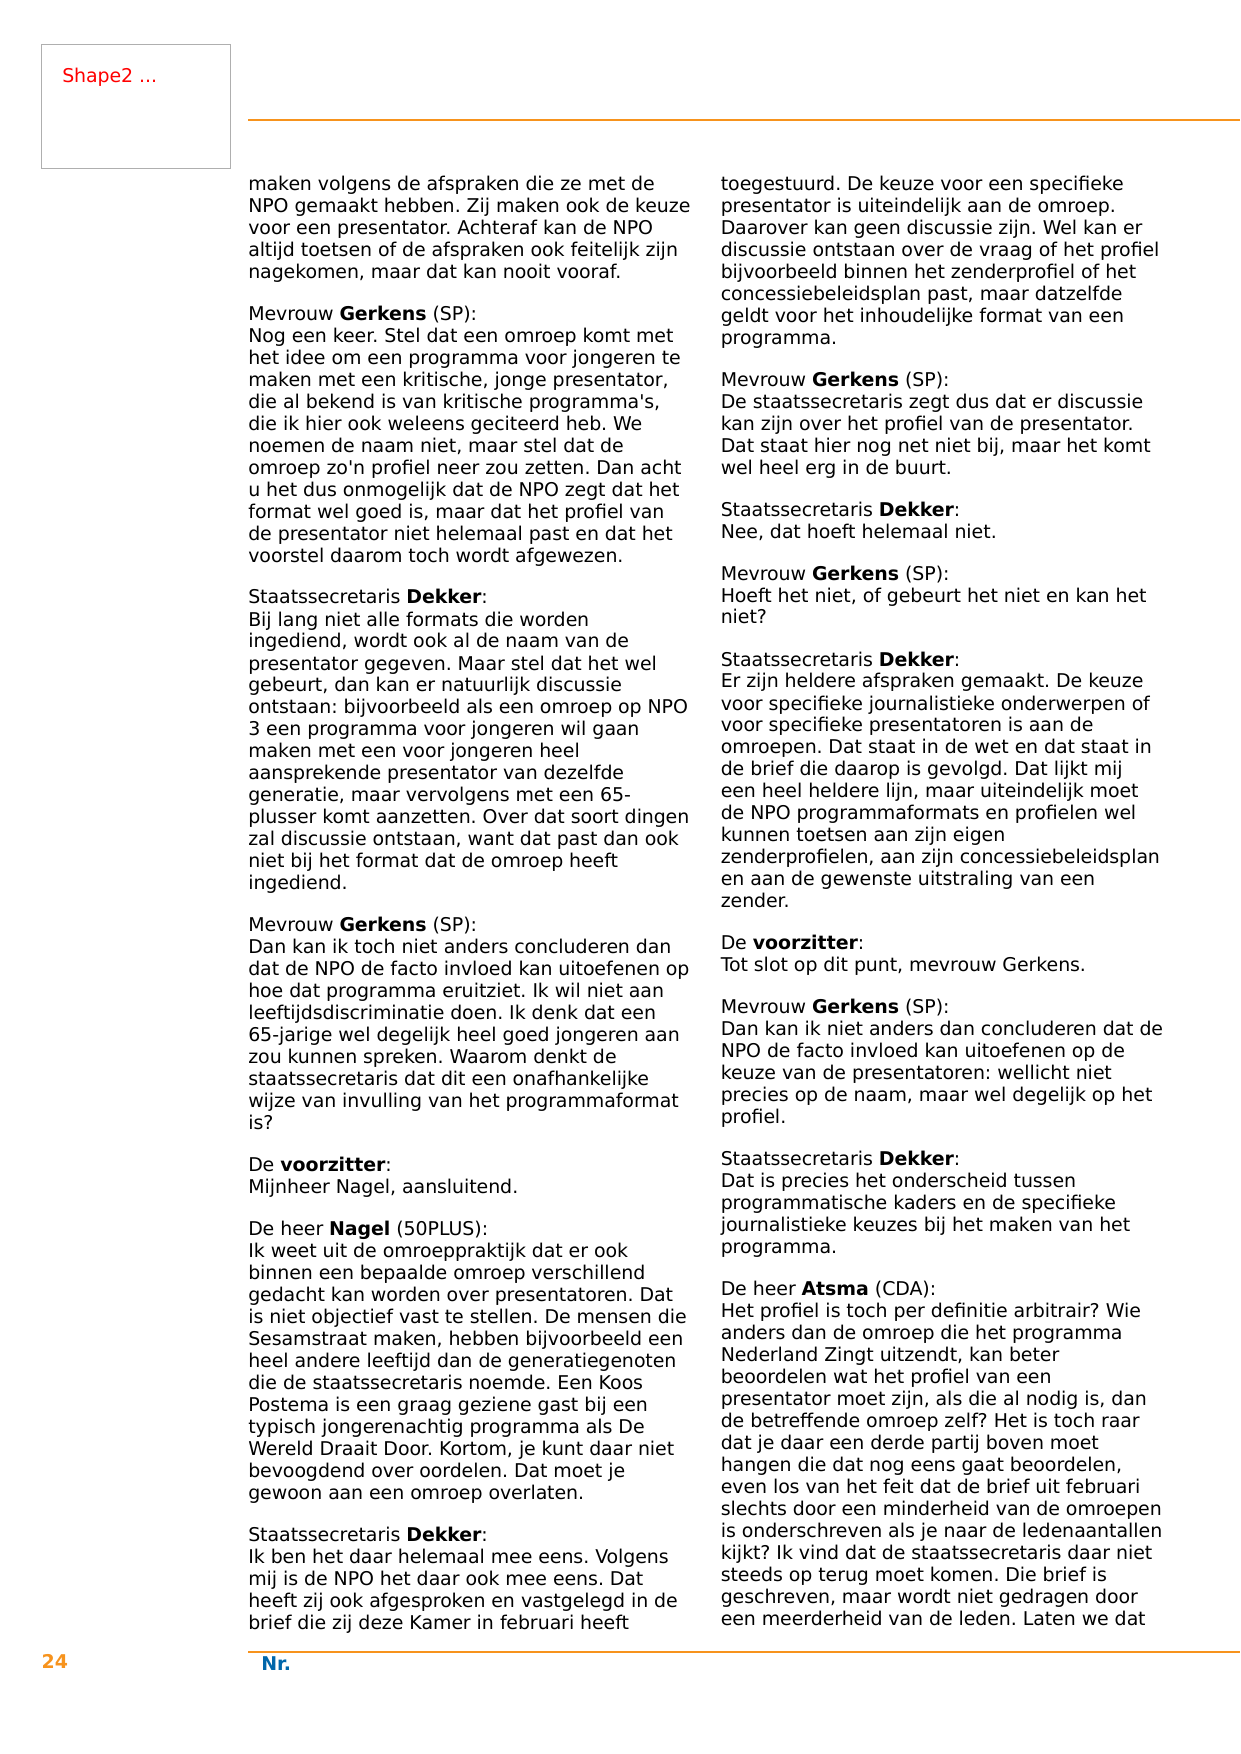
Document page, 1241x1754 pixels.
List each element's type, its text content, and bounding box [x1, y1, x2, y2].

text Er zijn heldere afspraken gemaakt. De keuze voor specifieke journalistieke onderwerpen of voor specifieke presentatoren is aan de omroepen. Dat staat in de wet en dat staat in de brief die daarop is gevolgd. Dat lijkt mij een heel heldere lijn, maar uiteindelijk moet de NPO programmaformats en profielen wel kunnen toetsen aan zijn eigen zenderprofielen, aan zijn concessiebeleidsplan en aan de gewenste uitstraling van een zender. [721, 670, 1163, 912]
text Mevrouw Gerkens (SP): [248, 914, 691, 936]
text Staatssecretaris Dekker: [721, 648, 1163, 670]
text Mevrouw Gerkens (SP): [721, 369, 1163, 391]
text Hoeft het niet, of gebeurt het niet en kan het niet? [721, 584, 1163, 628]
text Nee, dat hoeft helemaal niet. [721, 521, 1163, 542]
text Bij lang niet alle formats die worden ingediend, wordt ook al de naam van de presentator gegeven. Maar stel dat het wel gebeurt, dan kan er natuurlijk discussie ontstaan: bijvoorbeeld als een omroep op NPO 3 een programma voor jongeren wil gaan maken met een voor jongeren heel aansprekende presentator van dezelfde generatie, maar vervolgens met een 65-plusser komt aanzetten. Over dat soort dingen zal discussie ontstaan, want dat past dan ook niet bij het format dat de omroep heeft ingediend. [248, 608, 691, 894]
text Dan kan ik niet anders dan concluderen dat de NPO de facto invloed kan uitoefenen op de keuze van de presentatoren: wellicht niet precies op de naam, maar wel degelijk op het profiel. [721, 1018, 1163, 1128]
text Dan kan ik toch niet anders concluderen dan dat de NPO de facto invloed kan uitoefenen op hoe dat programma eruitziet. Ik wil niet aan leeftijdsdiscriminatie doen. Ik denk dat een 65-jarige wel degelijk heel goed jongeren aan zou kunnen spreken. Waarom denkt de staatssecretaris dat dit een onafhankelijke wijze van invulling van het programmaformat is? [248, 936, 691, 1134]
text Ik ben het daar helemaal mee eens. Volgens mij is de NPO het daar ook mee eens. Dat heeft zij ook afgesproken en vastgelegd in de brief die zij deze Kamer in februari heeft [248, 1546, 691, 1633]
text toegestuurd. De keuze voor een specifieke presentator is uiteindelijk aan de omroep. Daarover kan geen discussie zijn. Wel kan er discussie ontstaan over de vraag of het profiel bijvoorbeeld binnen het zenderprofiel of het concessiebeleidsplan past, maar datzelfde geldt voor het inhoudelijke format van een programma. [721, 173, 1163, 349]
text Mevrouw Gerkens (SP): [721, 562, 1163, 584]
text Staatssecretaris Dekker: [721, 498, 1163, 521]
text Mijnheer Nagel, aansluitend. [248, 1176, 691, 1198]
text De voorzitter: [721, 932, 1163, 954]
text Staatssecretaris Dekker: [248, 1524, 691, 1546]
text Ik weet uit de omroeppraktijk dat er ook binnen een bepaalde omroep verschillend gedacht kan worden over presentatoren. Dat is niet objectief vast te stellen. De mensen die Sesamstraat maken, hebben bijvoorbeeld een heel andere leeftijd dan de generatiegenoten die de staatssecretaris noemde. Een Koos Postema is een graag geziene gast bij een typisch jongerenachtig programma als De Wereld Draait Door. Kortom, je kunt daar niet bevoogdend over oordelen. Dat moet je gewoon aan een omroep overlaten. [248, 1240, 691, 1504]
text Tot slot op dit punt, mevrouw Gerkens. [721, 954, 1163, 976]
text Mevrouw Gerkens (SP): [248, 303, 691, 325]
text maken volgens de afspraken die ze met de NPO gemaakt hebben. Zij maken ook de keuze voor een presentator. Achteraf kan de NPO altijd toetsen of de afspraken ook feitelijk zijn nagekomen, maar dat kan nooit vooraf. [248, 173, 691, 283]
text Staatssecretaris Dekker: [721, 1148, 1163, 1170]
text De heer Nagel (50PLUS): [248, 1218, 691, 1240]
text Staatssecretaris Dekker: [248, 586, 691, 608]
text Dat is precies het onderscheid tussen programmatische kaders en de specifieke journalistieke keuzes bij het maken van het programma. [721, 1170, 1163, 1258]
text Nog een keer. Stel dat een omroep komt met het idee om een programma voor jongeren te maken met een kritische, jonge presentator, die al bekend is van kritische programma's, die ik hier ook weleens geciteerd heb. We noemen de naam niet, maar stel dat de omroep zo'n profiel neer zou zetten. Dan acht u het dus onmogelijk dat de NPO zegt dat het format wel goed is, maar dat het profiel van de presentator niet helemaal past en dat het voorstel daarom toch wordt afgewezen. [248, 325, 691, 566]
text Het profiel is toch per definitie arbitrair? Wie anders dan de omroep die het programma Nederland Zingt uitzendt, kan beter beoordelen wat het profiel van een presentator moet zijn, als die al nodig is, dan de betreffende omroep zelf? Het is toch raar dat je daar een derde partij boven moet hangen die dat nog eens gaat beoordelen, even los van het feit dat de brief uit februari slechts door een minderheid van de omroepen is onderschreven als je naar de ledenaantallen kijkt? Ik vind dat de staatssecretaris daar niet steeds op terug moet komen. Die brief is geschreven, maar wordt niet gedragen door een meerderheid van de leden. Laten we dat [721, 1300, 1163, 1629]
text De staatssecretaris zegt dus dat er discussie kan zijn over het profiel van de presentator. Dat staat hier nog net niet bij, maar het komt wel heel erg in de buurt. [721, 391, 1163, 478]
text De heer Atsma (CDA): [721, 1278, 1163, 1300]
text De voorzitter: [248, 1154, 691, 1176]
text Mevrouw Gerkens (SP): [721, 996, 1163, 1018]
